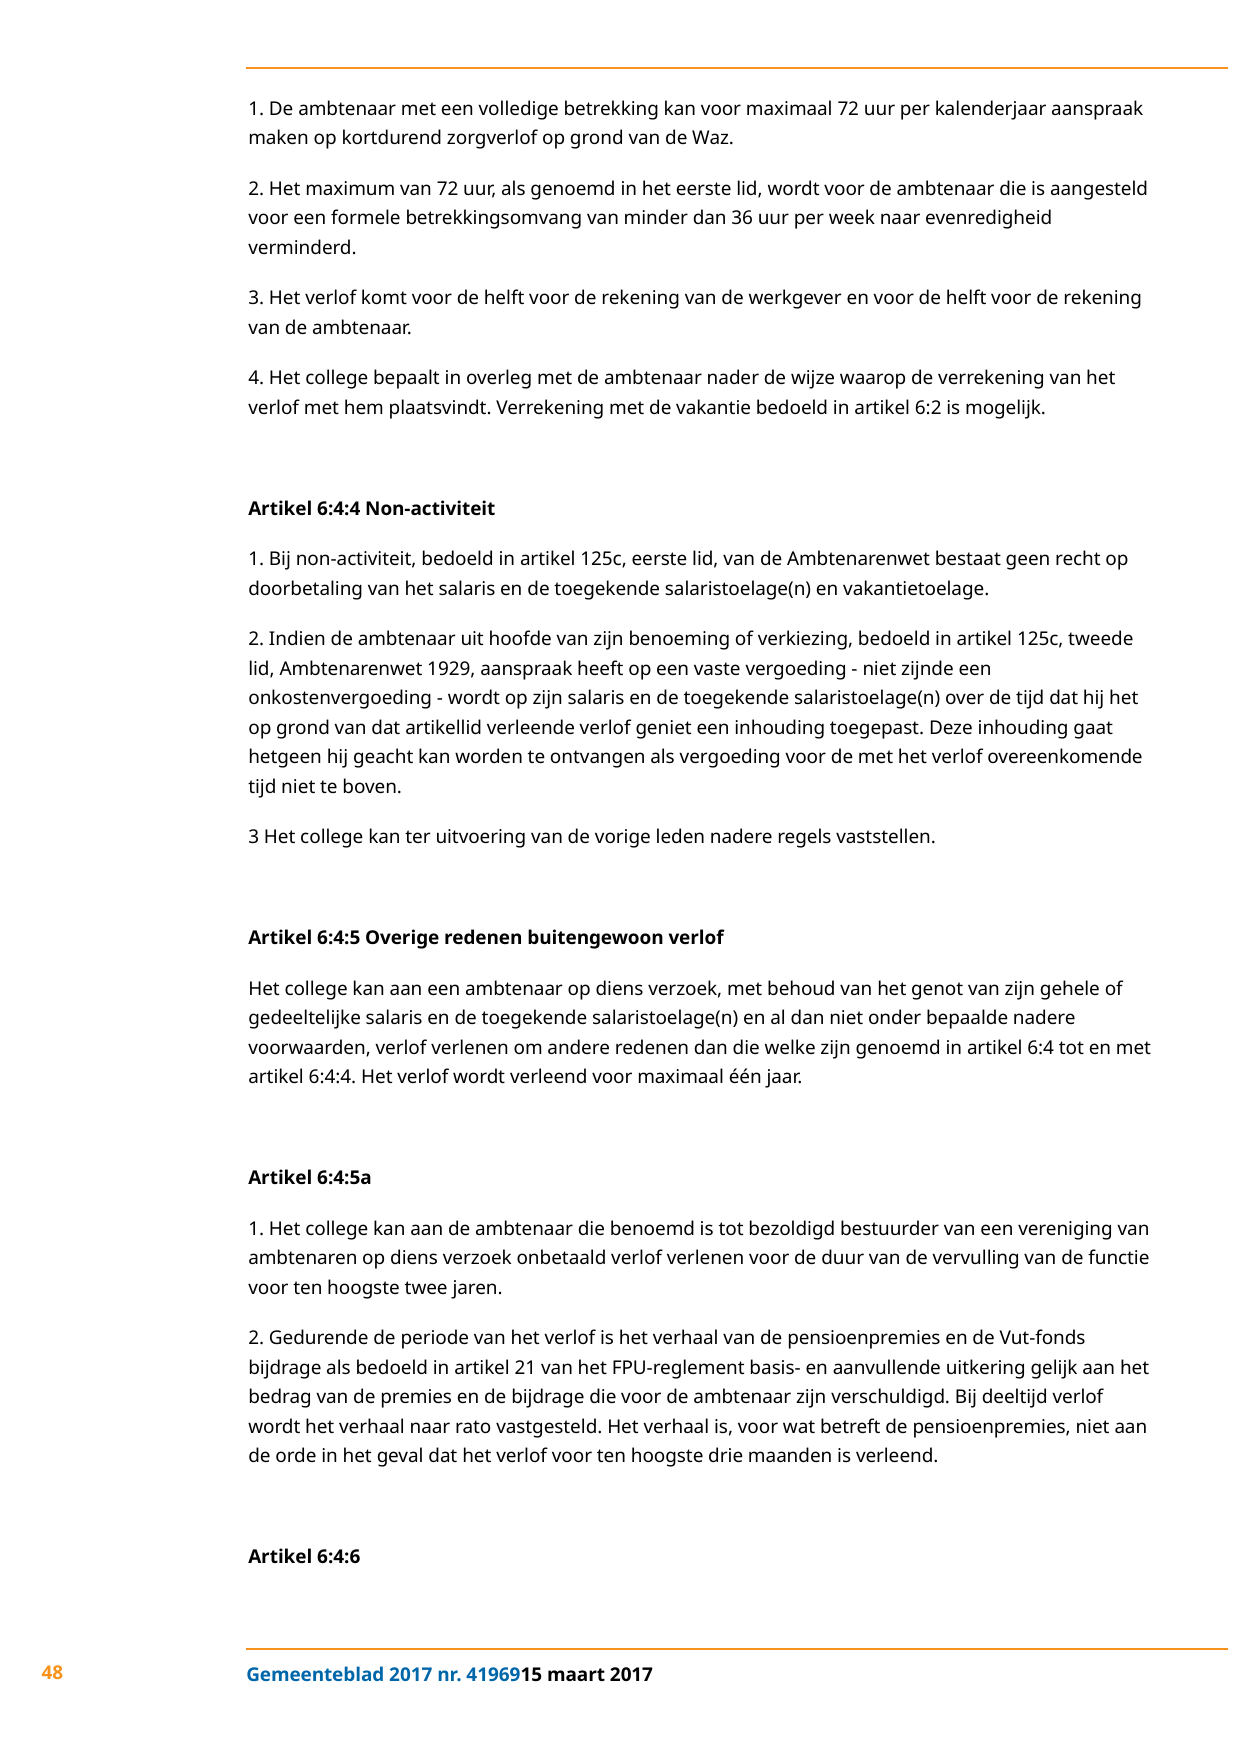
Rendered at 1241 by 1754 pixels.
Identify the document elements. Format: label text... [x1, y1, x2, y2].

text 2. Indien de ambtenaar uit hoofde van zijn benoeming of verkiezing, bedoeld in artikel 125c, tweede lid, Ambtenarenwet 1929, aanspraak heeft op een vaste vergoeding - niet zijnde een onkostenvergoeding - wordt op zijn salaris en de toegekende salaristoelage(n) over de tijd dat hij het op grond van dat artikellid verleende verlof geniet een inhouding toegepast. Deze inhouding gaat hetgeen hij geacht kan worden te ontvangen als vergoeding voor de met het verlof overeenkomende tijd niet te boven. [248, 625, 1152, 799]
text 4. Het college bepaalt in overleg met de ambtenaar nader de wijze waarop de verrekening van het verlof met hem plaatsvindt. Verrekening met de vakantie bedoeld in artikel 6:2 is mogelijk. [248, 364, 1152, 420]
text Het college kan aan een ambtenaar op diens verzoek, met behoud van het genot van zijn gehele of gedeeltelijke salaris en de toegekende salaristoelage(n) en al dan niet onder bepaalde nadere voorwaarden, verlof verlenen om andere redenen dan die welke zijn genoemd in artikel 6:4 tot en met artikel 6:4:4. Het verlof wordt verleend voor maximaal één jaar. [248, 975, 1152, 1089]
text 3 Het college kan ter uitvoering van de vorige leden nadere regels vaststellen. [248, 823, 1152, 849]
text Artikel 6:4:6 [248, 1543, 1152, 1569]
text 2. Het maximum van 72 uur, als genoemd in het eerste lid, wordt voor de ambtenaar die is aangesteld voor een formele betrekkingsomvang van minder dan 36 uur per week naar evenredigheid verminderd. [248, 175, 1152, 260]
text 1. De ambtenaar met een volledige betrekking kan voor maximaal 72 uur per kalenderjaar aanspraak maken op kortdurend zorgverlof op grond van de Waz. [248, 95, 1152, 150]
text Artikel 6:4:5a [248, 1164, 1152, 1190]
text 2. Gedurende de periode van het verlof is het verhaal van de pensioenpremies en de Vut-fonds bijdrage als bedoeld in artikel 21 van het FPU-reglement basis- en aanvullende uitkering gelijk aan het bedrag van de premies en de bijdrage die voor de ambtenaar zijn verschuldigd. Bij deeltijd verlof wordt het verhaal naar rato vastgesteld. Het verhaal is, voor wat betreft de pensioenpremies, niet aan de orde in het geval dat het verlof voor ten hoogste drie maanden is verleend. [248, 1324, 1152, 1468]
text 1. Bij non-activiteit, bedoeld in artikel 125c, eerste lid, van de Ambtenarenwet bestaat geen recht op doorbetaling van het salaris en de toegekende salaristoelage(n) en vakantietoelage. [248, 545, 1152, 601]
picture [41, 47, 231, 172]
text 3. Het verlof komt voor de helft voor de rekening van de werkgever en voor de helft voor de rekening van de ambtenaar. [248, 284, 1152, 340]
text Artikel 6:4:4 Non-activiteit [248, 495, 1152, 521]
text 1. Het college kan aan de ambtenaar die benoemd is tot bezoldigd bestuurder van een vereniging van ambtenaren op diens verzoek onbetaald verlof verlenen voor de duur van de vervulling van de functie voor ten hoogste twee jaren. [248, 1215, 1152, 1300]
text Artikel 6:4:5 Overige redenen buitengewoon verlof [248, 924, 1152, 950]
